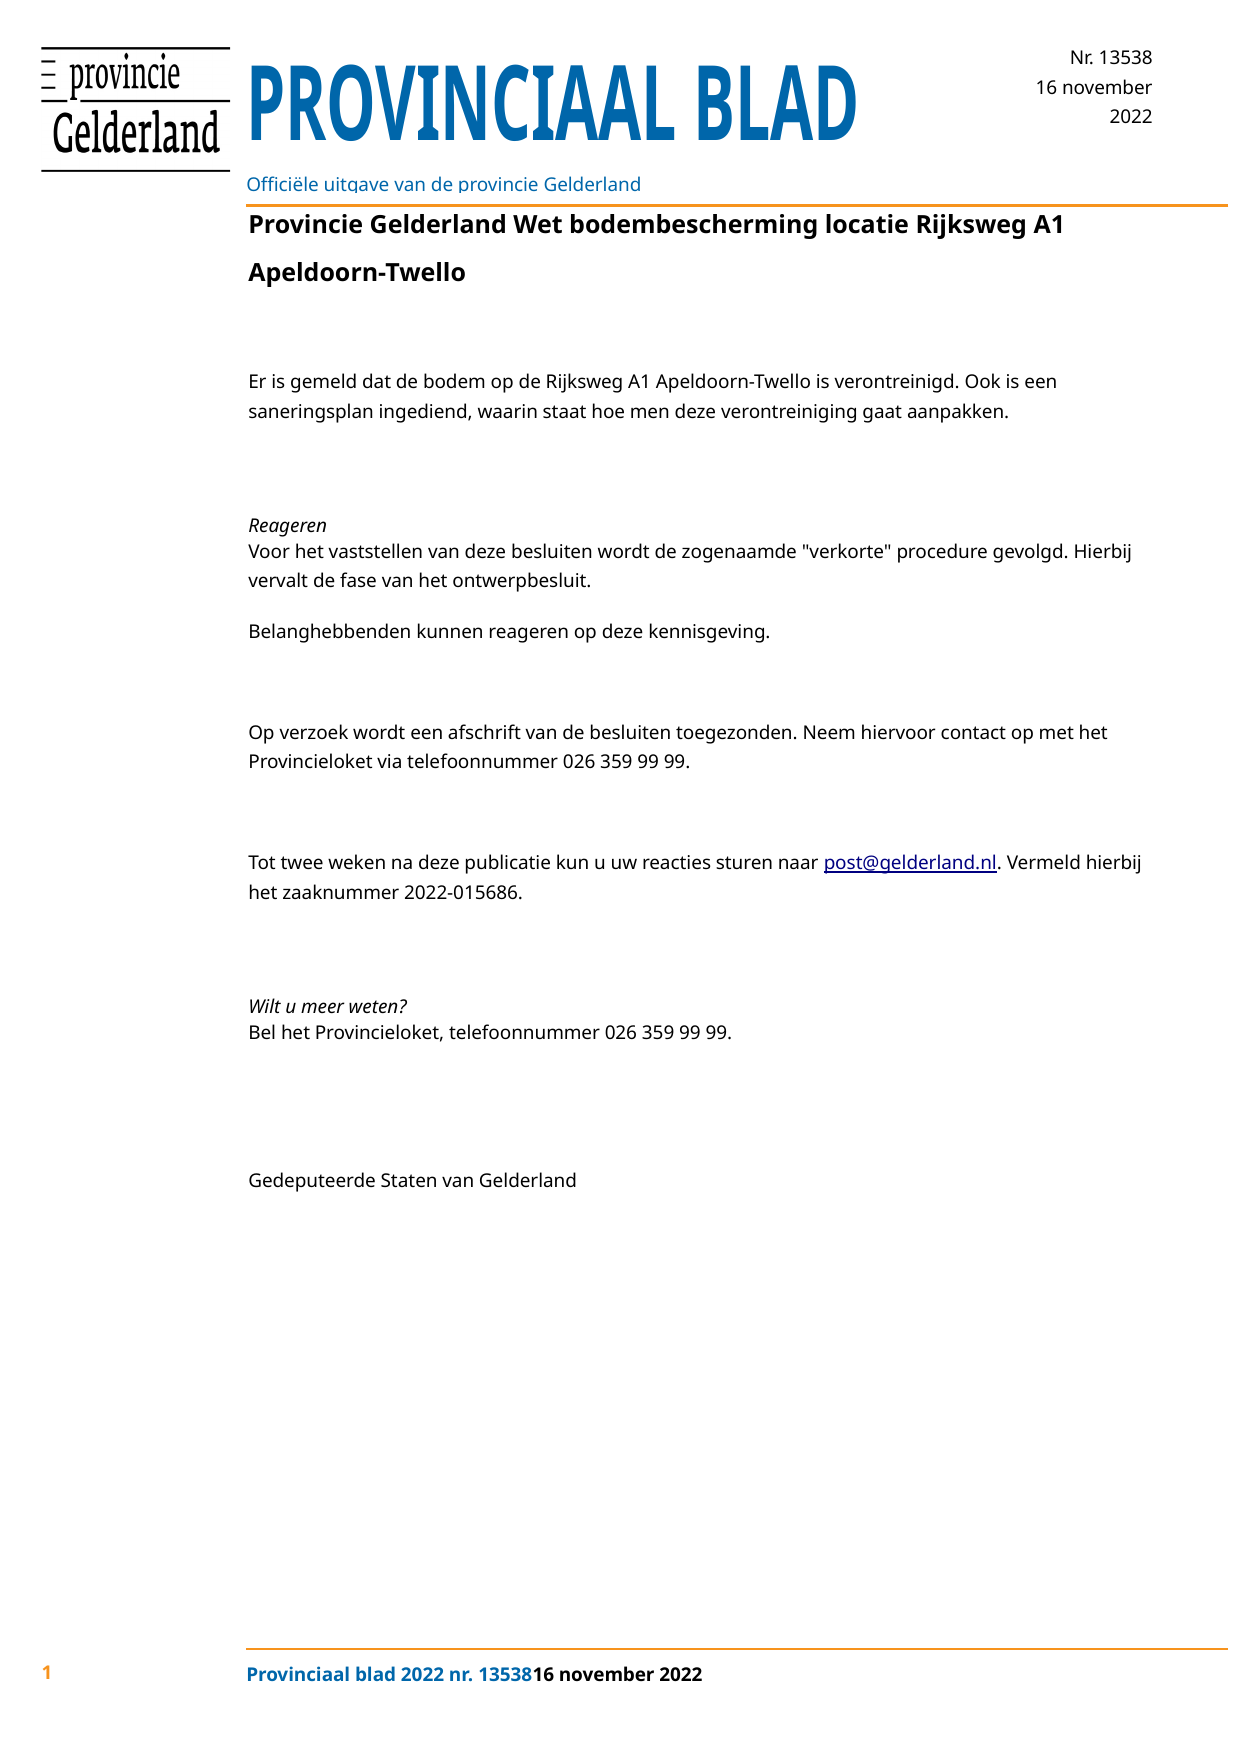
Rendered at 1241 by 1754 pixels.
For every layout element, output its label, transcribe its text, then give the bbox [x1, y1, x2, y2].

text Er is gemeld dat de bodem op de Rijksweg A1 Apeldoorn-Twello is verontreinigd. Ook is een saneringsplan ingediend, waarin staat hoe men deze verontreiniging gaat aanpakken. [248, 368, 1152, 424]
text Belanghebbenden kunnen reageren op deze kennisgeving. [248, 618, 1152, 644]
text Gedeputeerde Staten van Gelderland [248, 1168, 1152, 1193]
text Bel het Provincieloket, telefoonnummer 026 359 99 99. [248, 1019, 1152, 1045]
picture [41, 47, 231, 172]
text Voor het vaststellen van deze besluiten wordt de zogenaamde "verkorte" procedure gevolgd. Hierbij vervalt de fase van het ontwerpbesluit. [248, 538, 1152, 593]
text Tot twee weken na deze publicatie kun u uw reacties sturen naar post@gelderland.nl. Vermeld hierbij het zaaknummer 2022-015686. [248, 849, 1152, 904]
text Wilt u meer weten? [248, 993, 1152, 1019]
text Reageren [248, 512, 1152, 538]
text Provincie Gelderland Wet bodembescherming locatie Rijksweg A1 Apeldoorn-Twello [248, 207, 1152, 288]
text Op verzoek wordt een afschrift van de besluiten toegezonden. Neem hiervoor contact op met het Provincieloket via telefoonnummer 026 359 99 99. [248, 719, 1152, 774]
